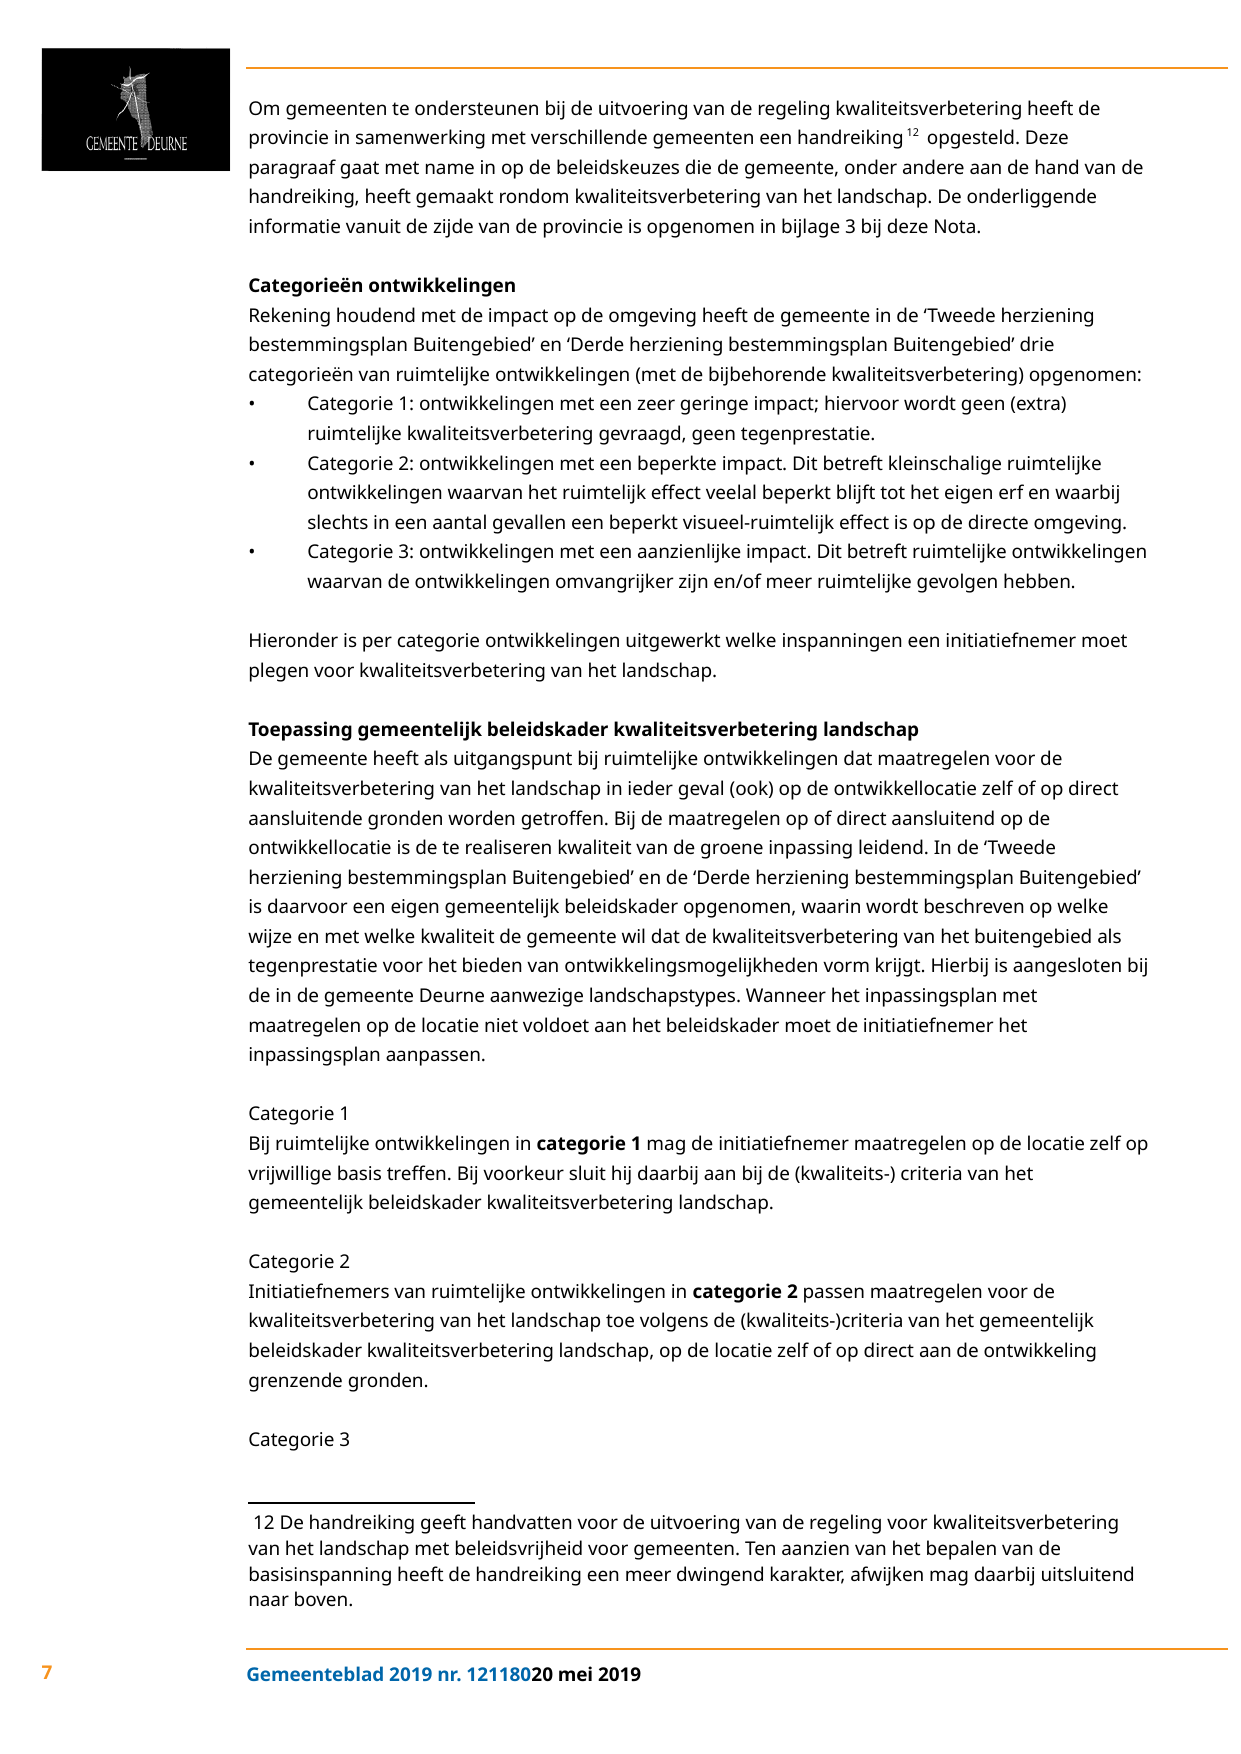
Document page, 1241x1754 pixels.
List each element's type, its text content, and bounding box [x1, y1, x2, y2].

text De gemeente heeft als uitgangspunt bij ruimtelijke ontwikkelingen dat maatregelen voor de kwaliteitsverbetering van het landschap in ieder geval (ook) op de ontwikkellocatie zelf of op direct aansluitende gronden worden getroffen. Bij de maatregelen op of direct aansluitend op de ontwikkellocatie is de te realiseren kwaliteit van de groene inpassing leidend. In de ‘Tweede herziening bestemmingsplan Buitengebied’ en de ‘Derde herziening bestemmingsplan Buitengebied’ is daarvoor een eigen gemeentelijk beleidskader opgenomen, waarin wordt beschreven op welke wijze en met welke kwaliteit de gemeente wil dat de kwaliteitsverbetering van het buitengebied als tegenprestatie voor het bieden van ontwikkelingsmogelijkheden vorm krijgt. Hierbij is aangesloten bij de in de gemeente Deurne aanwezige landschapstypes. Wanneer het inpassingsplan met maatregelen op de locatie niet voldoet aan het beleidskader moet de initiatiefnemer het inpassingsplan aanpassen. [248, 746, 1152, 1067]
picture [41, 47, 231, 172]
text Initiatiefnemers van ruimtelijke ontwikkelingen in categorie 2 passen maatregelen voor de kwaliteitsverbetering van het landschap toe volgens de (kwaliteits-)criteria van het gemeentelijk beleidskader kwaliteitsverbetering landschap, op de locatie zelf of op direct aan de ontwikkeling grenzende gronden. [248, 1278, 1152, 1393]
text Categorieën ontwikkelingen [248, 272, 1152, 298]
text Hieronder is per categorie ontwikkelingen uitgewerkt welke inspanningen een initiatiefnemer moet plegen voor kwaliteitsverbetering van het landschap. [248, 627, 1152, 683]
text Rekening houdend met de impact op de omgeving heeft de gemeente in de ‘Tweede herziening bestemmingsplan Buitengebied’ en ‘Derde herziening bestemmingsplan Buitengebied’ drie categorieën van ruimtelijke ontwikkelingen (met de bijbehorende kwaliteitsverbetering) opgenomen: [248, 302, 1152, 387]
text De handreiking geeft handvatten voor de uitvoering van de regeling voor kwaliteitsverbetering van het landschap met beleidsvrijheid voor gemeenten. Ten aanzien van het bepalen van de basisinspanning heeft de handreiking een meer dwingend karakter, afwijken mag daarbij uitsluitend naar boven. [248, 1509, 1152, 1612]
text Toepassing gemeentelijk beleidskader kwaliteitsverbetering landschap [248, 716, 1152, 742]
list Categorie 2: ontwikkelingen met een beperkte impact. Dit betreft kleinschalige ruimtelijke ontwikkelingen waarvan het ruimtelijk effect veelal beperkt blijft tot het eigen erf en waarbij slechts in een aantal gevallen een beperkt visueel-ruimtelijk effect is op de directe omgeving. [248, 450, 1152, 535]
list Categorie 3: ontwikkelingen met een aanzienlijke impact. Dit betreft ruimtelijke ontwikkelingen waarvan de ontwikkelingen omvangrijker zijn en/of meer ruimtelijke gevolgen hebben. [248, 538, 1152, 594]
text Categorie 2 [248, 1248, 1152, 1274]
text Bij ruimtelijke ontwikkelingen in categorie 1 mag de initiatiefnemer maatregelen op de locatie zelf op vrijwillige basis treffen. Bij voorkeur sluit hij daarbij aan bij de (kwaliteits-) criteria van het gemeentelijk beleidskader kwaliteitsverbetering landschap. [248, 1130, 1152, 1215]
text Om gemeenten te ondersteunen bij de uitvoering van de regeling kwaliteitsverbetering heeft de provincie in samenwerking met verschillende gemeenten een handreiking opgesteld. Deze paragraaf gaat met name in op de beleidskeuzes die de gemeente, onder andere aan de hand van de handreiking, heeft gemaakt rondom kwaliteitsverbetering van het landschap. De onderliggende informatie vanuit de zijde van de provincie is opgenomen in bijlage 3 bij deze Nota. [248, 95, 1152, 239]
text Categorie 1 [248, 1101, 1152, 1126]
list Categorie 1: ontwikkelingen met een zeer geringe impact; hiervoor wordt geen (extra) ruimtelijke kwaliteitsverbetering gevraagd, geen tegenprestatie. [248, 391, 1152, 446]
text Categorie 3 [248, 1426, 1152, 1452]
